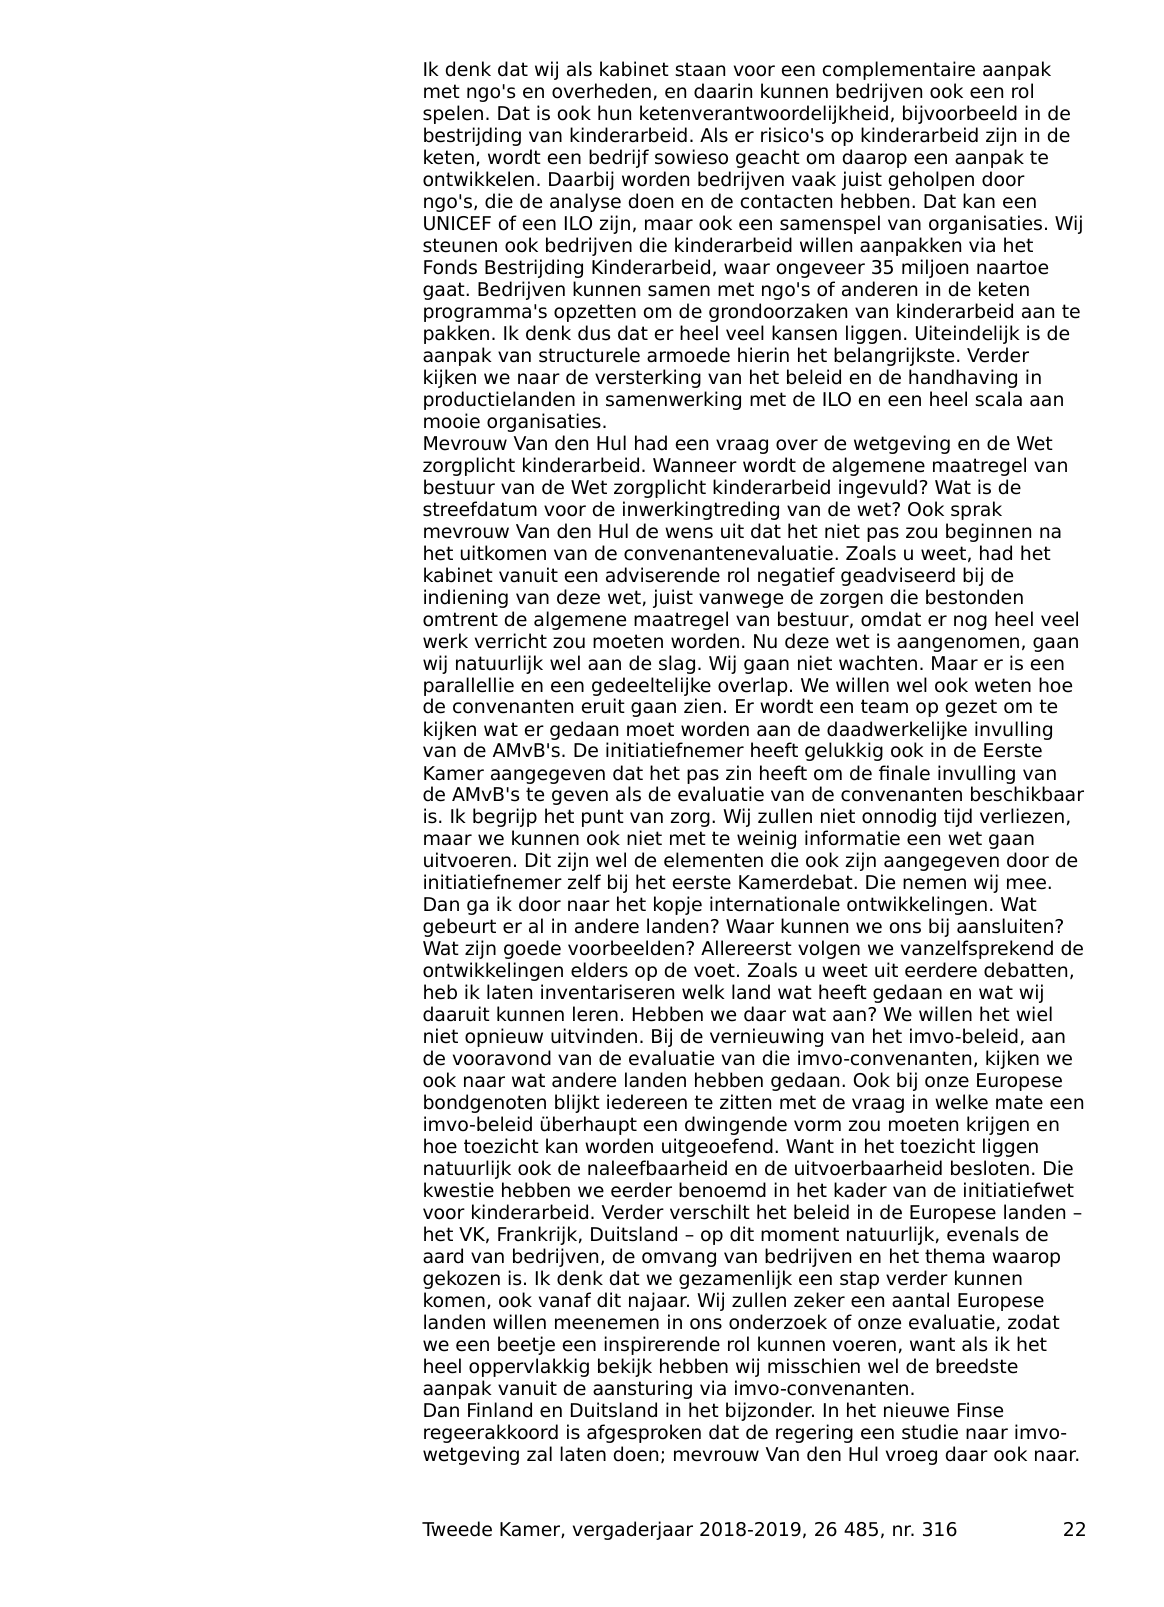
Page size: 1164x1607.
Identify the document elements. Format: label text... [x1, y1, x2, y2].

text Dan ga ik door naar het kopje internationale ontwikkelingen. Wat gebeurt er al in andere landen? Waar kunnen we ons bij aansluiten? Wat zijn goede voorbeelden? Allereerst volgen we vanzelfsprekend de ontwikkelingen elders op de voet. Zoals u weet uit eerdere debatten, heb ik laten inventariseren welk land wat heeft gedaan en wat wij daaruit kunnen leren. Hebben we daar wat aan? We willen het wiel niet opnieuw uitvinden. Bij de vernieuwing van het imvo-beleid, aan de vooravond van de evaluatie van die imvo-convenanten, kijken we ook naar wat andere landen hebben gedaan. Ook bij onze Europese bondgenoten blijkt iedereen te zitten met de vraag in welke mate een imvo-beleid überhaupt een dwingende vorm zou moeten krijgen en hoe toezicht kan worden uitgeoefend. Want in het toezicht liggen natuurlijk ook de naleefbaarheid en de uitvoerbaarheid besloten. Die kwestie hebben we eerder benoemd in het kader van de initiatiefwet voor kinderarbeid. Verder verschilt het beleid in de Europese landen – het VK, Frankrijk, Duitsland – op dit moment natuurlijk, evenals de aard van bedrijven, de omvang van bedrijven en het thema waarop gekozen is. Ik denk dat we gezamenlijk een stap verder kunnen komen, ook vanaf dit najaar. Wij zullen zeker een aantal Europese landen willen meenemen in ons onderzoek of onze evaluatie, zodat we een beetje een inspirerende rol kunnen voeren, want als ik het heel oppervlakkig bekijk hebben wij misschien wel de breedste aanpak vanuit de aansturing via imvo-convenanten. [422, 894, 1087, 1400]
text Ik denk dat wij als kabinet staan voor een complementaire aanpak met ngo's en overheden, en daarin kunnen bedrijven ook een rol spelen. Dat is ook hun ketenverantwoordelijkheid, bijvoorbeeld in de bestrijding van kinderarbeid. Als er risico's op kinderarbeid zijn in de keten, wordt een bedrijf sowieso geacht om daarop een aanpak te ontwikkelen. Daarbij worden bedrijven vaak juist geholpen door ngo's, die de analyse doen en de contacten hebben. Dat kan een UNICEF of een ILO zijn, maar ook een samenspel van organisaties. Wij steunen ook bedrijven die kinderarbeid willen aanpakken via het Fonds Bestrijding Kinderarbeid, waar ongeveer 35 miljoen naartoe gaat. Bedrijven kunnen samen met ngo's of anderen in de keten programma's opzetten om de grondoorzaken van kinderarbeid aan te pakken. Ik denk dus dat er heel veel kansen liggen. Uiteindelijk is de aanpak van structurele armoede hierin het belangrijkste. Verder kijken we naar de versterking van het beleid en de handhaving in productielanden in samenwerking met de ILO en een heel scala aan mooie organisaties. [422, 59, 1087, 433]
text Dan Finland en Duitsland in het bijzonder. In het nieuwe Finse regeerakkoord is afgesproken dat de regering een studie naar imvo-wetgeving zal laten doen; mevrouw Van den Hul vroeg daar ook naar. [422, 1400, 1087, 1466]
text Mevrouw Van den Hul had een vraag over de wetgeving en de Wet zorgplicht kinderarbeid. Wanneer wordt de algemene maatregel van bestuur van de Wet zorgplicht kinderarbeid ingevuld? Wat is de streefdatum voor de inwerkingtreding van de wet? Ook sprak mevrouw Van den Hul de wens uit dat het niet pas zou beginnen na het uitkomen van de convenantenevaluatie. Zoals u weet, had het kabinet vanuit een adviserende rol negatief geadviseerd bij de indiening van deze wet, juist vanwege de zorgen die bestonden omtrent de algemene maatregel van bestuur, omdat er nog heel veel werk verricht zou moeten worden. Nu deze wet is aangenomen, gaan wij natuurlijk wel aan de slag. Wij gaan niet wachten. Maar er is een parallellie en een gedeeltelijke overlap. We willen wel ook weten hoe de convenanten eruit gaan zien. Er wordt een team op gezet om te kijken wat er gedaan moet worden aan de daadwerkelijke invulling van de AMvB's. De initiatiefnemer heeft gelukkig ook in de Eerste Kamer aangegeven dat het pas zin heeft om de finale invulling van de AMvB's te geven als de evaluatie van de convenanten beschikbaar is. Ik begrijp het punt van zorg. Wij zullen niet onnodig tijd verliezen, maar we kunnen ook niet met te weinig informatie een wet gaan uitvoeren. Dit zijn wel de elementen die ook zijn aangegeven door de initiatiefnemer zelf bij het eerste Kamerdebat. Die nemen wij mee. [422, 433, 1087, 894]
